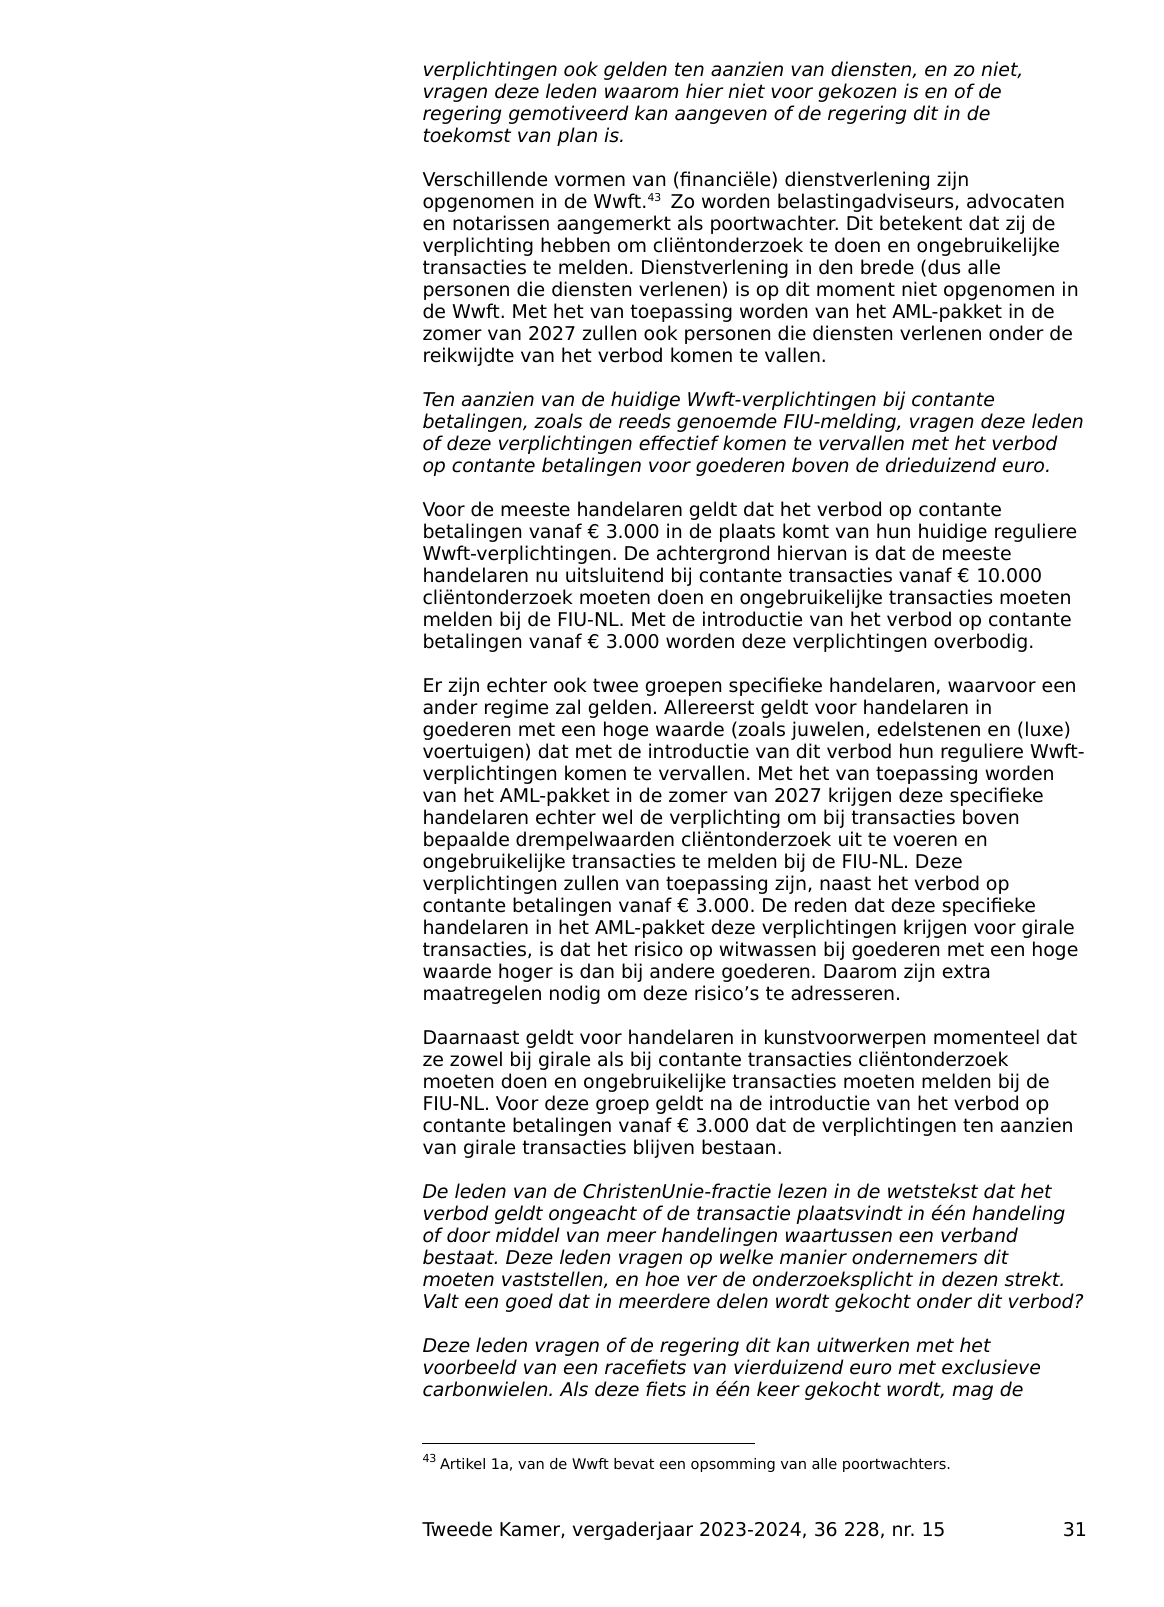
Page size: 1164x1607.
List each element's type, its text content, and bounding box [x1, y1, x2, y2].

text Er zijn echter ook twee groepen specifieke handelaren, waarvoor een ander regime zal gelden. Allereerst geldt voor handelaren in goederen met een hoge waarde (zoals juwelen, edelstenen en (luxe) voertuigen) dat met de introductie van dit verbod hun reguliere Wwft-verplichtingen komen te vervallen. Met het van toepassing worden van het AML-pakket in de zomer van 2027 krijgen deze specifieke handelaren echter wel de verplichting om bij transacties boven bepaalde drempelwaarden cliëntonderzoek uit te voeren en ongebruikelijke transacties te melden bij de FIU-NL. Deze verplichtingen zullen van toepassing zijn, naast het verbod op contante betalingen vanaf € 3.000. De reden dat deze specifieke handelaren in het AML-pakket deze verplichtingen krijgen voor girale transacties, is dat het risico op witwassen bij goederen met een hoge waarde hoger is dan bij andere goederen. Daarom zijn extra maatregelen nodig om deze risico’s te adresseren. [422, 675, 1087, 1005]
text Voor de meeste handelaren geldt dat het verbod op contante betalingen vanaf € 3.000 in de plaats komt van hun huidige reguliere Wwft-verplichtingen. De achtergrond hiervan is dat de meeste handelaren nu uitsluitend bij contante transacties vanaf € 10.000 cliëntonderzoek moeten doen en ongebruikelijke transacties moeten melden bij de FIU-NL. Met de introductie van het verbod op contante betalingen vanaf € 3.000 worden deze verplichtingen overbodig. [422, 499, 1087, 653]
text verplichtingen ook gelden ten aanzien van diensten, en zo niet, vragen deze leden waarom hier niet voor gekozen is en of de regering gemotiveerd kan aangeven of de regering dit in de toekomst van plan is. [422, 59, 1087, 147]
text Deze leden vragen of de regering dit kan uitwerken met het voorbeeld van een racefiets van vierduizend euro met exclusieve carbonwielen. Als deze fiets in één keer gekocht wordt, mag de [422, 1335, 1087, 1401]
text De leden van de ChristenUnie-fractie lezen in de wetstekst dat het verbod geldt ongeacht of de transactie plaatsvindt in één handeling of door middel van meer handelingen waartussen een verband bestaat. Deze leden vragen op welke manier ondernemers dit moeten vaststellen, en hoe ver de onderzoeksplicht in dezen strekt. Valt een goed dat in meerdere delen wordt gekocht onder dit verbod? [422, 1181, 1087, 1313]
text Verschillende vormen van (financiële) dienstverlening zijn opgenomen in de Wwft. Zo worden belastingadviseurs, advocaten en notarissen aangemerkt als poortwachter. Dit betekent dat zij de verplichting hebben om cliëntonderzoek te doen en ongebruikelijke transacties te melden. Dienstverlening in den brede (dus alle personen die diensten verlenen) is op dit moment niet opgenomen in de Wwft. Met het van toepassing worden van het AML-pakket in de zomer van 2027 zullen ook personen die diensten verlenen onder de reikwijdte van het verbod komen te vallen. [422, 169, 1087, 367]
text Daarnaast geldt voor handelaren in kunstvoorwerpen momenteel dat ze zowel bij girale als bij contante transacties cliëntonderzoek moeten doen en ongebruikelijke transacties moeten melden bij de FIU-NL. Voor deze groep geldt na de introductie van het verbod op contante betalingen vanaf € 3.000 dat de verplichtingen ten aanzien van girale transacties blijven bestaan. [422, 1027, 1087, 1159]
text Ten aanzien van de huidige Wwft-verplichtingen bij contante betalingen, zoals de reeds genoemde FIU-melding, vragen deze leden of deze verplichtingen effectief komen te vervallen met het verbod op contante betalingen voor goederen boven de drieduizend euro. [422, 389, 1087, 477]
text Artikel 1a, van de Wwft bevat een opsomming van alle poortwachters. [422, 1452, 1087, 1474]
